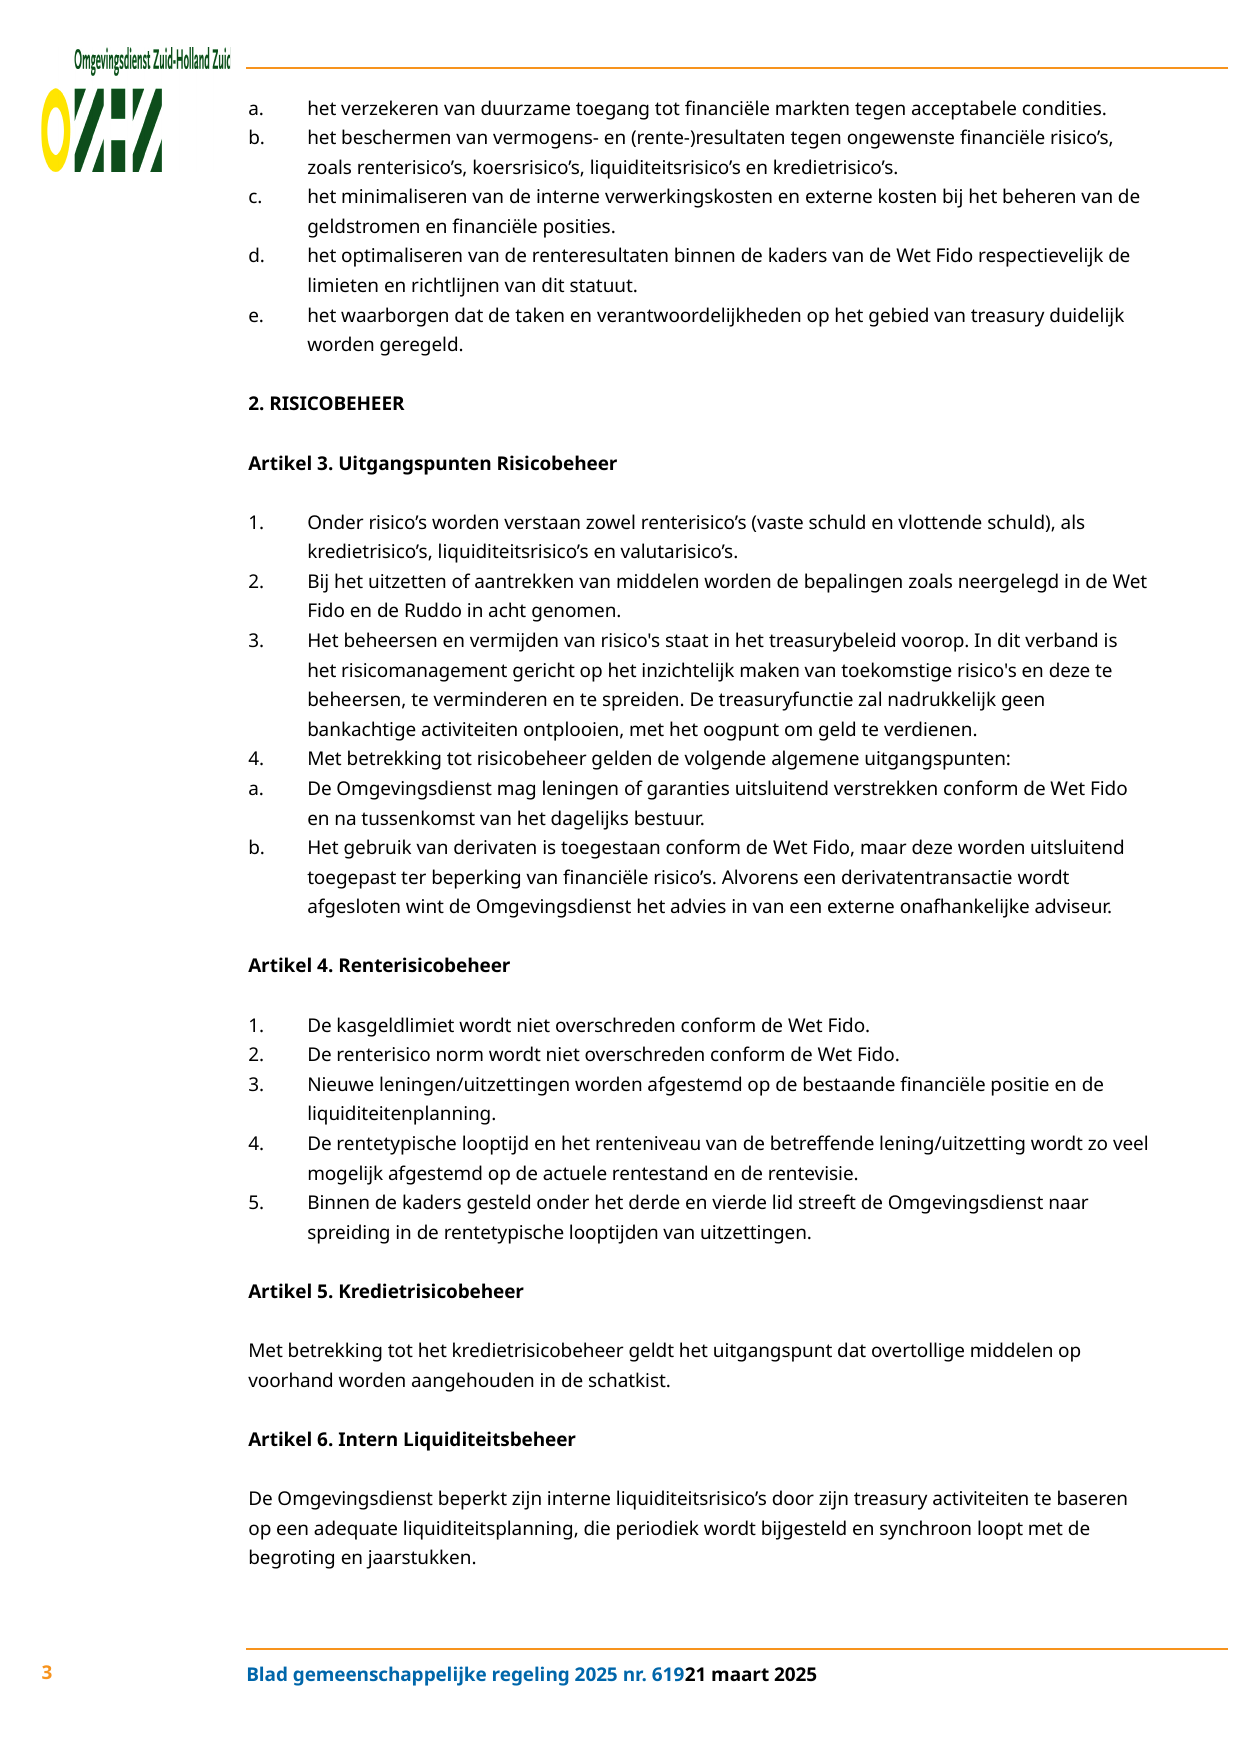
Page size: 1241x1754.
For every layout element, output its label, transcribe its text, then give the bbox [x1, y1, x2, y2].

text Artikel 3. Uitgangspunten Risicobeheer [248, 450, 1152, 476]
list De rentetypische looptijd en het renteniveau van de betreffende lening/uitzetting wordt zo veel mogelijk afgestemd op de actuele rentestand en de rentevisie. [248, 1130, 1152, 1186]
list De kasgeldlimiet wordt niet overschreden conform de Wet Fido. [248, 1012, 1152, 1038]
list Het beheersen en vermijden van risico's staat in het treasurybeleid voorop. In dit verband is het risicomanagement gericht op het inzichtelijk maken van toekomstige risico's en deze te beheersen, te verminderen en te spreiden. De treasuryfunctie zal nadrukkelijk geen bankachtige activiteiten ontplooien, met het oogpunt om geld te verdienen. [248, 627, 1152, 742]
list Het gebruik van derivaten is toegestaan conform de Wet Fido, maar deze worden uitsluitend toegepast ter beperking van financiële risico’s. Alvorens een derivatentransactie wordt afgesloten wint de Omgevingsdienst het advies in van een externe onafhankelijke adviseur. [248, 834, 1152, 919]
list het verzekeren van duurzame toegang tot financiële markten tegen acceptabele condities. [248, 95, 1152, 121]
text Artikel 4. Renterisicobeheer [248, 953, 1152, 978]
text De Omgevingsdienst beperkt zijn interne liquiditeitsrisico’s door zijn treasury activiteiten te baseren op een adequate liquiditeitsplanning, die periodiek wordt bijgesteld en synchroon loopt met de begroting en jaarstukken. [248, 1485, 1152, 1570]
text 2. RISICOBEHEER [248, 391, 1152, 416]
list het minimaliseren van de interne verwerkingskosten en externe kosten bij het beheren van de geldstromen en financiële posities. [248, 183, 1152, 239]
list het beschermen van vermogens- en (rente-)resultaten tegen ongewenste financiële risico’s, zoals renterisico’s, koersrisico’s, liquiditeitsrisico’s en kredietrisico’s. [248, 124, 1152, 180]
list De Omgevingsdienst mag leningen of garanties uitsluitend verstrekken conform de Wet Fido en na tussenkomst van het dagelijks bestuur. [248, 775, 1152, 831]
text Met betrekking tot het kredietrisicobeheer geldt het uitgangspunt dat overtollige middelen op voorhand worden aangehouden in de schatkist. [248, 1337, 1152, 1393]
list Onder risico’s worden verstaan zowel renterisico’s (vaste schuld en vlottende schuld), als kredietrisico’s, liquiditeitsrisico’s en valutarisico’s. [248, 509, 1152, 564]
picture [41, 47, 231, 172]
text Artikel 5. Kredietrisicobeheer [248, 1278, 1152, 1304]
list Nieuwe leningen/uitzettingen worden afgestemd op de bestaande financiële positie en de liquiditeitenplanning. [248, 1071, 1152, 1126]
list Met betrekking tot risicobeheer gelden de volgende algemene uitgangspunten: [248, 746, 1152, 771]
list Bij het uitzetten of aantrekken van middelen worden de bepalingen zoals neergelegd in de Wet Fido en de Ruddo in acht genomen. [248, 568, 1152, 623]
text Artikel 6. Intern Liquiditeitsbeheer [248, 1426, 1152, 1452]
list het waarborgen dat de taken en verantwoordelijkheden op het gebied van treasury duidelijk worden geregeld. [248, 302, 1152, 357]
list De renterisico norm wordt niet overschreden conform de Wet Fido. [248, 1041, 1152, 1067]
list Binnen de kaders gesteld onder het derde en vierde lid streeft de Omgevingsdienst naar spreiding in de rentetypische looptijden van uitzettingen. [248, 1189, 1152, 1245]
list het optimaliseren van de renteresultaten binnen de kaders van de Wet Fido respectievelijk de limieten en richtlijnen van dit statuut. [248, 243, 1152, 298]
